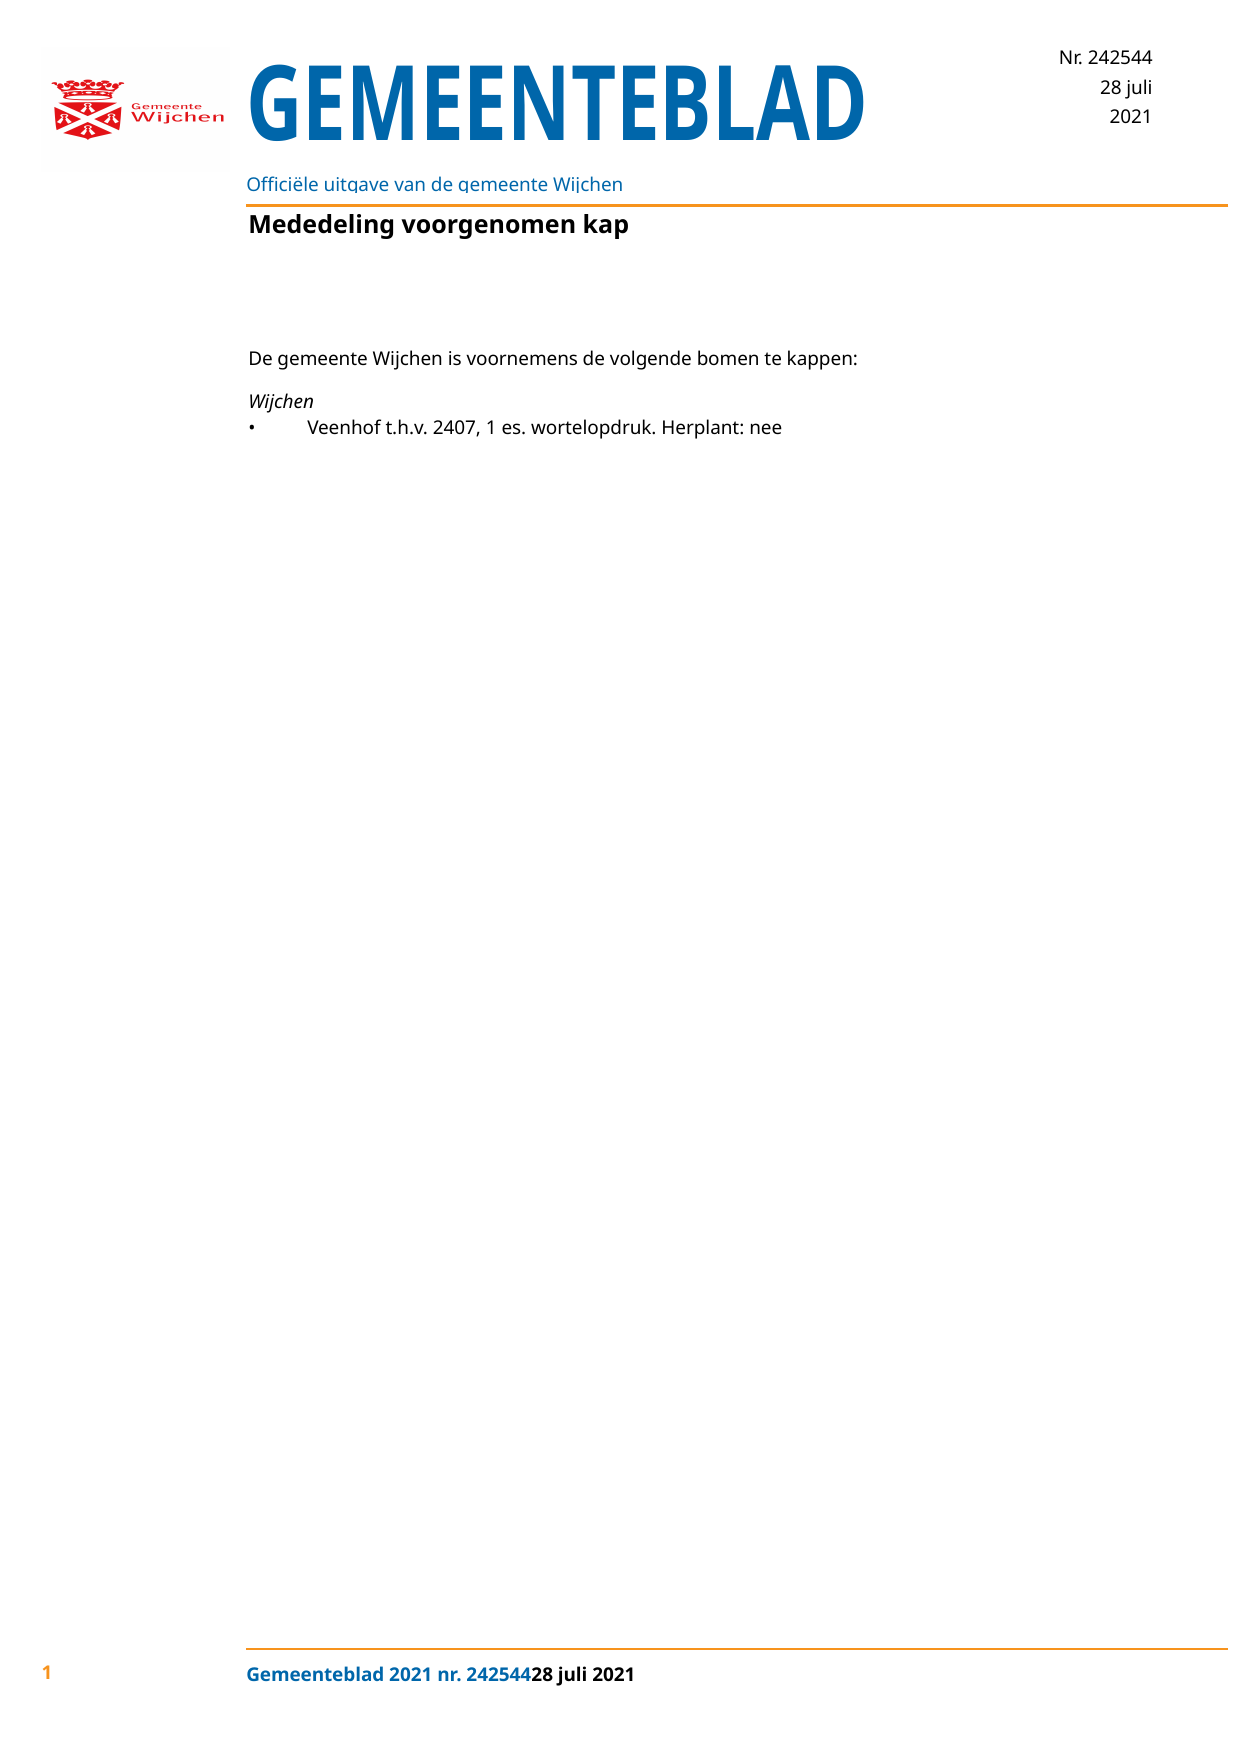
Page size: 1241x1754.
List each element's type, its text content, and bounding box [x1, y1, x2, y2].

text Wijchen [248, 388, 1152, 414]
text Mededeling voorgenomen kap [248, 207, 1152, 241]
list Veenhof t.h.v. 2407, 1 es. wortelopdruk. Herplant: nee [248, 414, 1152, 440]
text De gemeente Wijchen is voornemens de volgende bomen te kappen: [248, 345, 1152, 371]
picture [41, 47, 231, 172]
